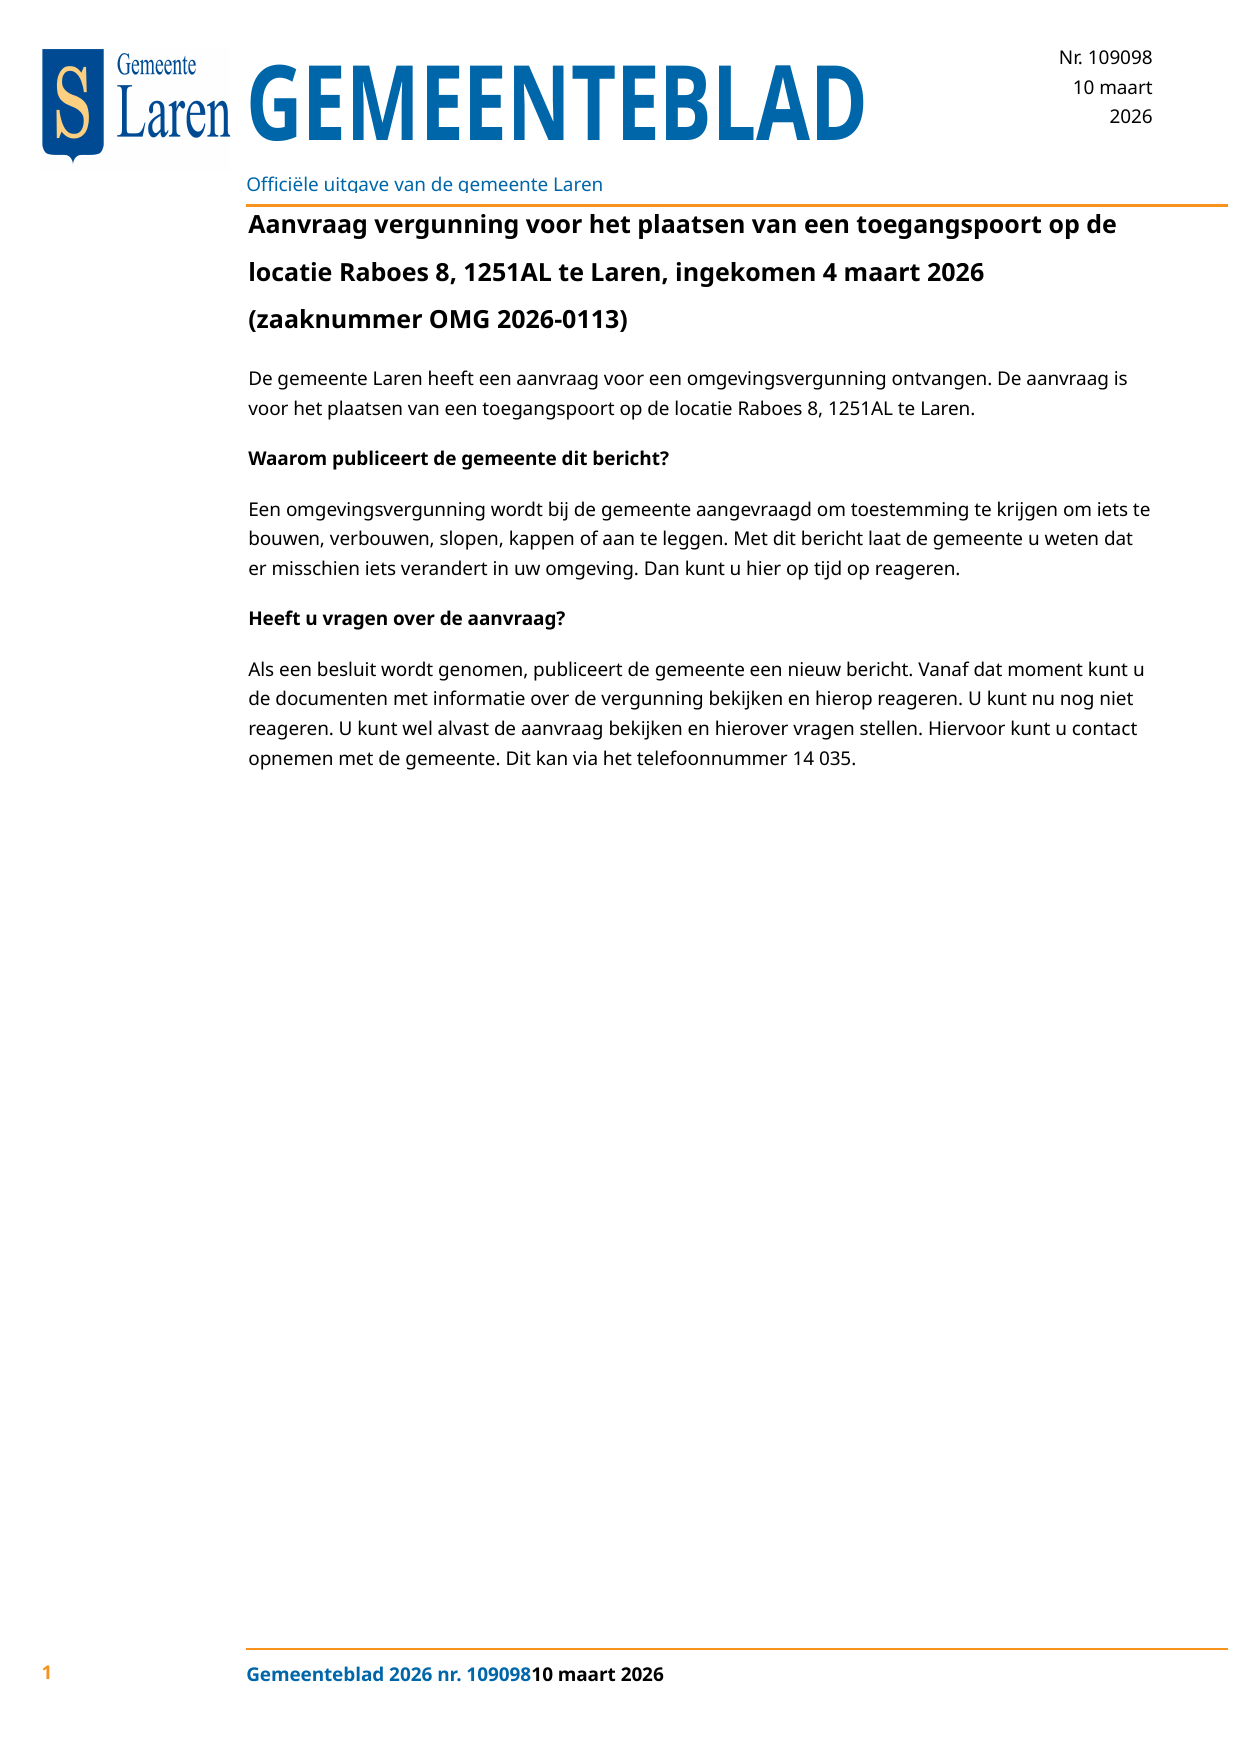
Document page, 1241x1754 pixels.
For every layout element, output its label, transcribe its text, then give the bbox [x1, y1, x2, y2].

text De gemeente Laren heeft een aanvraag voor een omgevingsvergunning ontvangen. De aanvraag is voor het plaatsen van een toegangspoort op de locatie Raboes 8, 1251AL te Laren. [248, 366, 1152, 421]
text Aanvraag vergunning voor het plaatsen van een toegangspoort op de locatie Raboes 8, 1251AL te Laren, ingekomen 4 maart 2026 (zaaknummer OMG 2026-0113) [248, 207, 1152, 336]
text Een omgevingsvergunning wordt bij de gemeente aangevraagd om toestemming te krijgen om iets te bouwen, verbouwen, slopen, kappen of aan te leggen. Met dit bericht laat de gemeente u weten dat er misschien iets verandert in uw omgeving. Dan kunt u hier op tijd op reageren. [248, 496, 1152, 581]
text Waarom publiceert de gemeente dit bericht? [248, 446, 1152, 471]
picture [41, 47, 231, 172]
text Heeft u vragen over de aanvraag? [248, 606, 1152, 631]
text Als een besluit wordt genomen, publiceert de gemeente een nieuw bericht. Vanaf dat moment kunt u de documenten met informatie over de vergunning bekijken en hierop reageren. U kunt nu nog niet reageren. U kunt wel alvast de aanvraag bekijken en hierover vragen stellen. Hiervoor kunt u contact opnemen met de gemeente. Dit kan via het telefoonnummer 14 035. [248, 656, 1152, 770]
